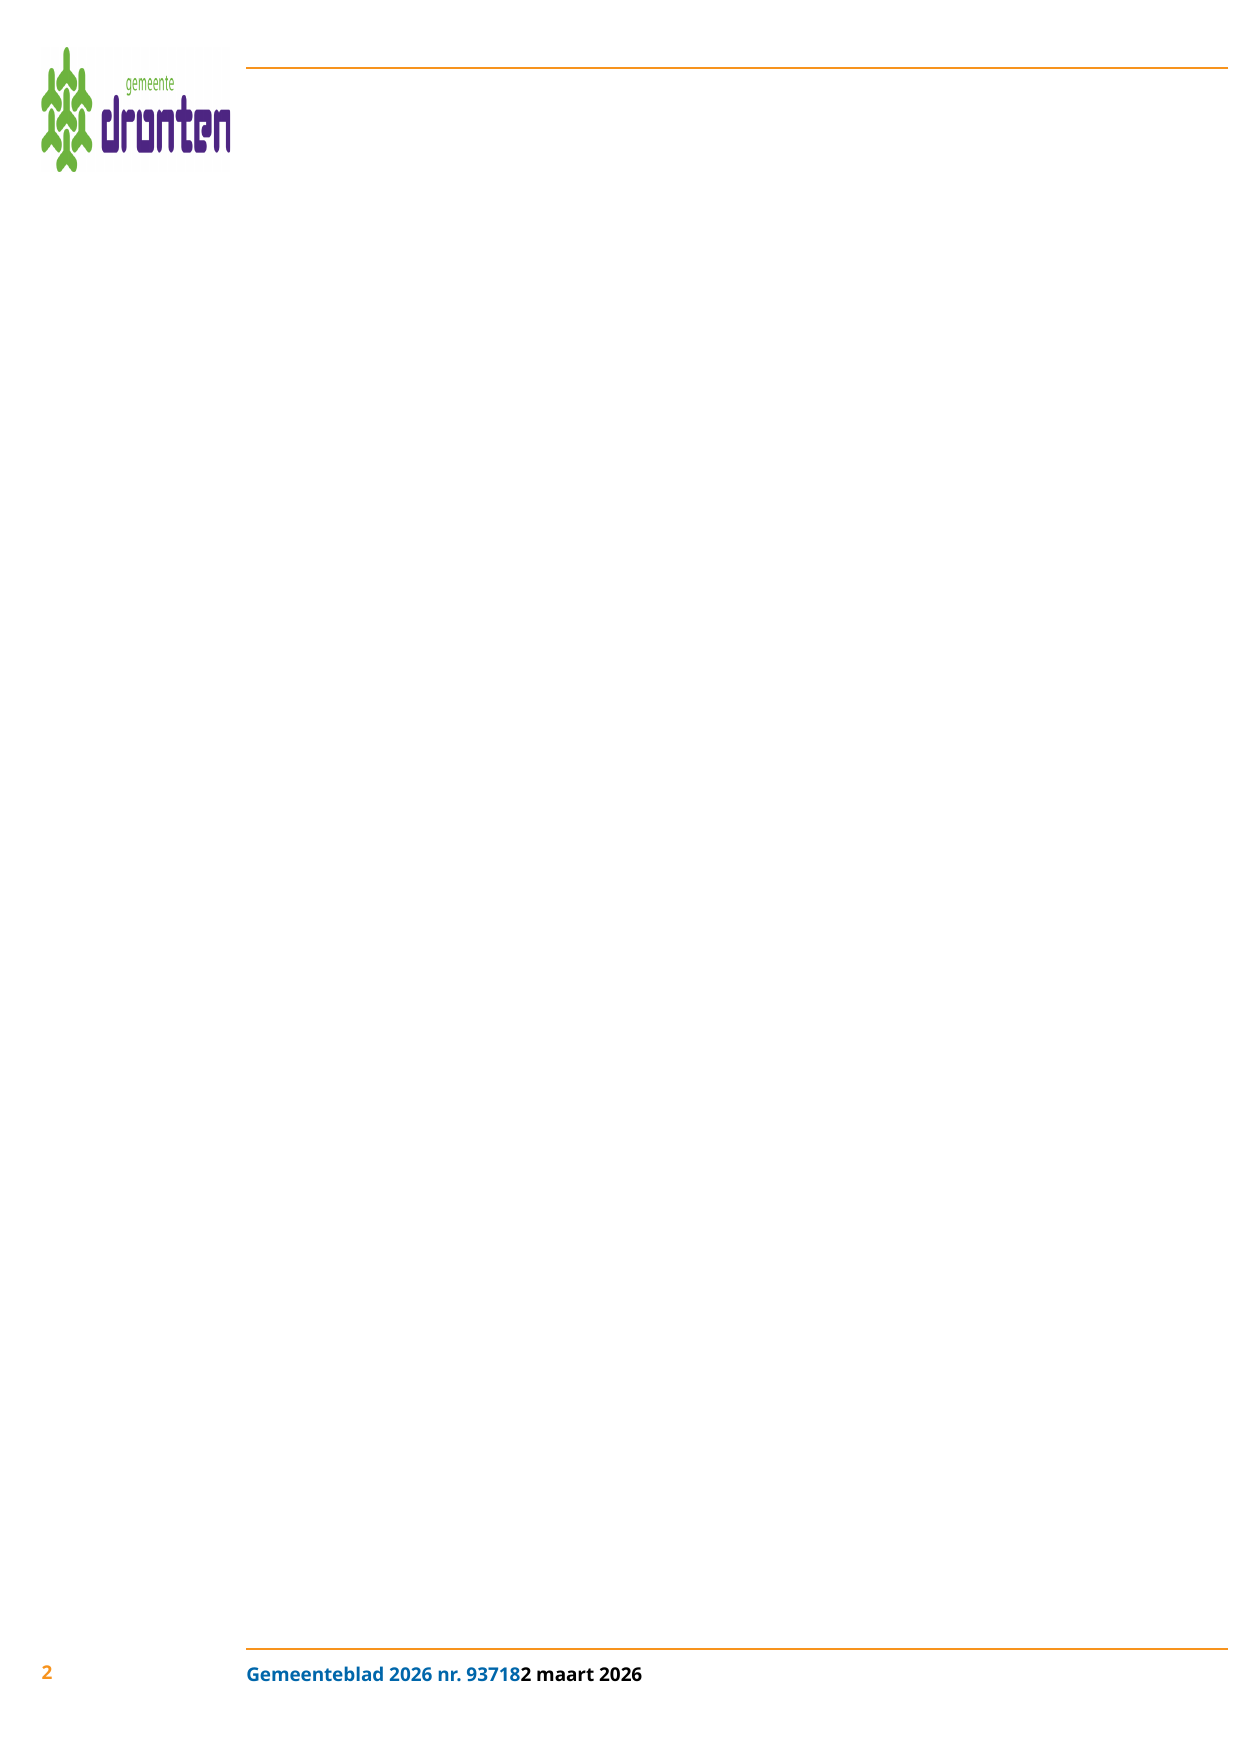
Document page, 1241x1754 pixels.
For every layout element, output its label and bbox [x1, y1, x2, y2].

picture [41, 47, 231, 172]
